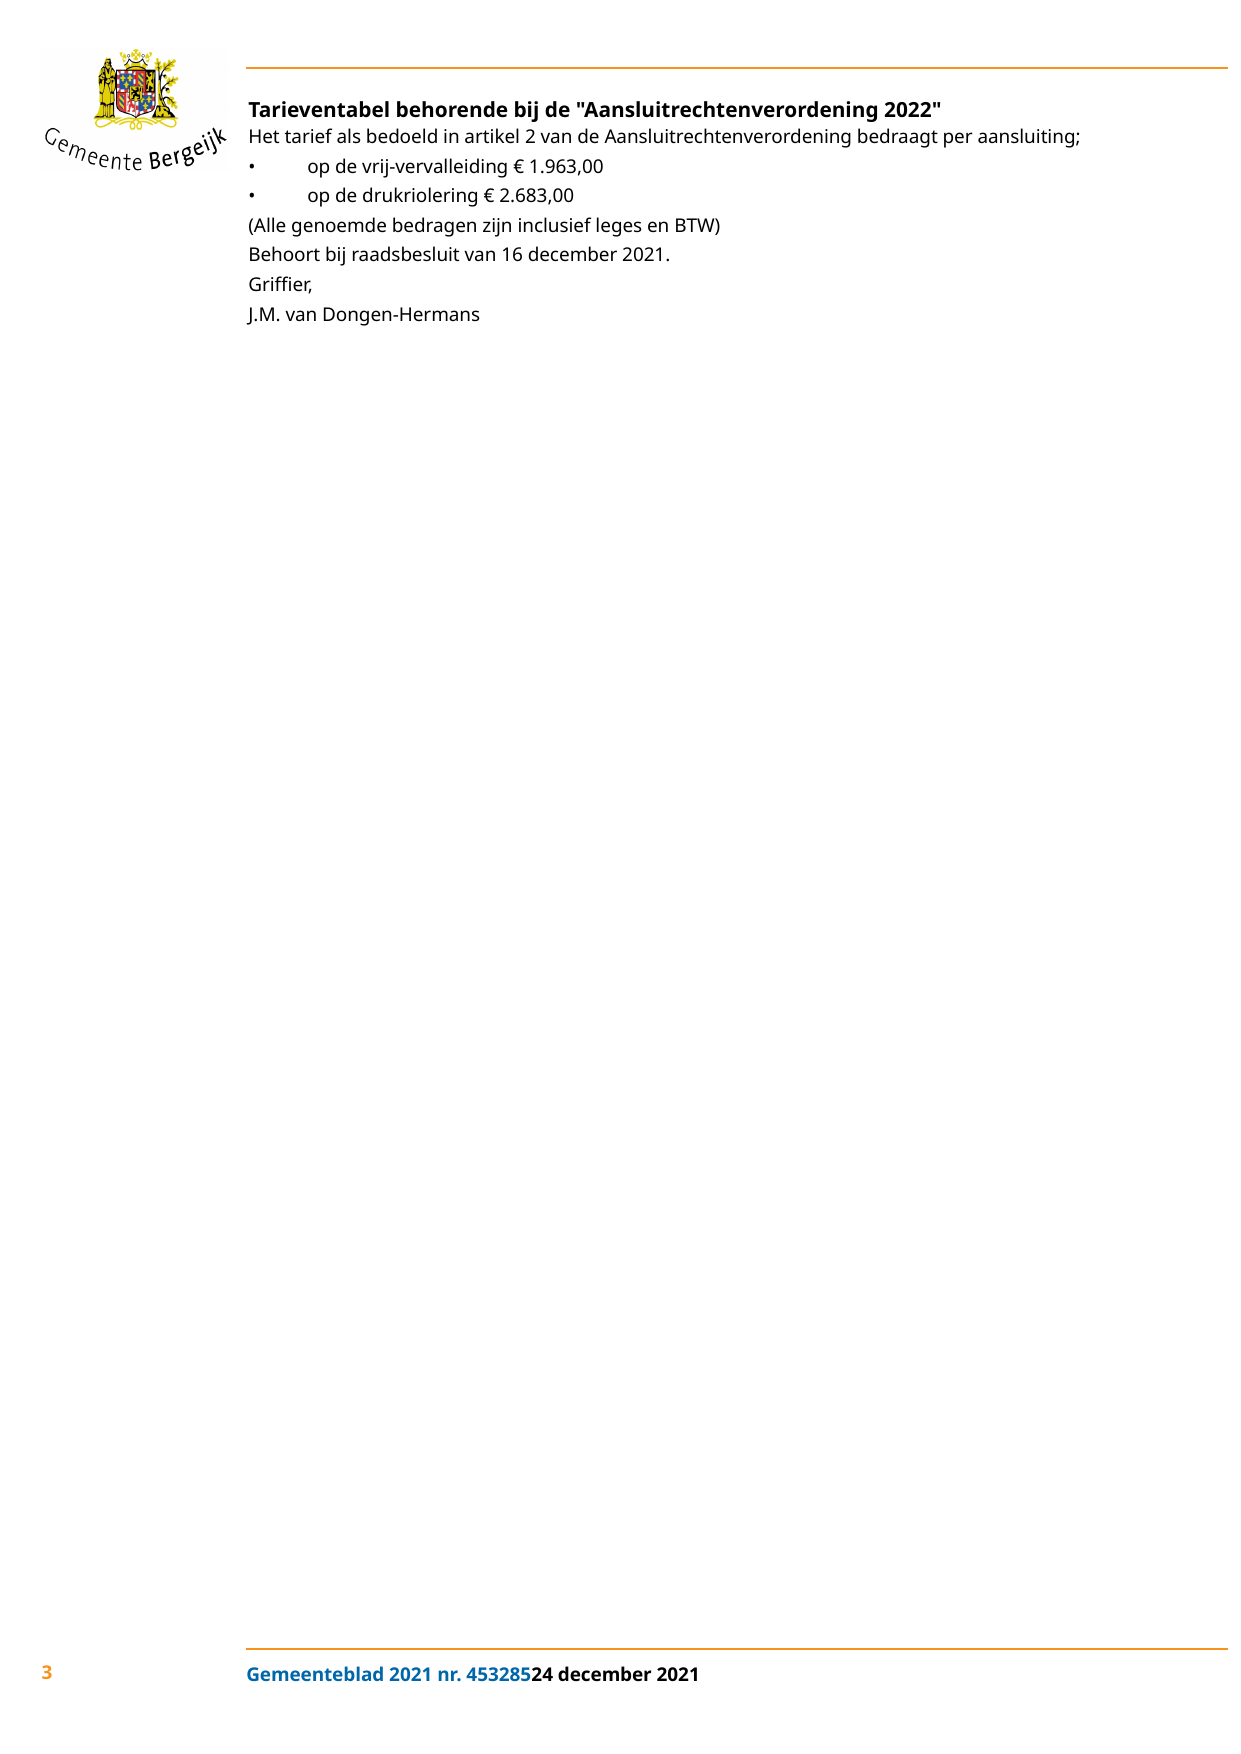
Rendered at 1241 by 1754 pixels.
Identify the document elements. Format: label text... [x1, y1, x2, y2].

text Tarieventabel behorende bij de "Aansluitrechtenverordening 2022" [248, 95, 1152, 123]
list op de drukriolering € 2.683,00 [248, 182, 1152, 208]
picture [41, 47, 231, 172]
list op de vrij-vervalleiding € 1.963,00 [248, 153, 1152, 179]
text Behoort bij raadsbesluit van 16 december 2021. [248, 242, 1152, 267]
text Het tarief als bedoeld in artikel 2 van de Aansluitrechtenverordening bedraagt per aansluiting; [248, 123, 1152, 149]
text (Alle genoemde bedragen zijn inclusief leges en BTW) [248, 212, 1152, 238]
text J.M. van Dongen-Hermans [248, 301, 1152, 327]
text Griffier, [248, 271, 1152, 297]
